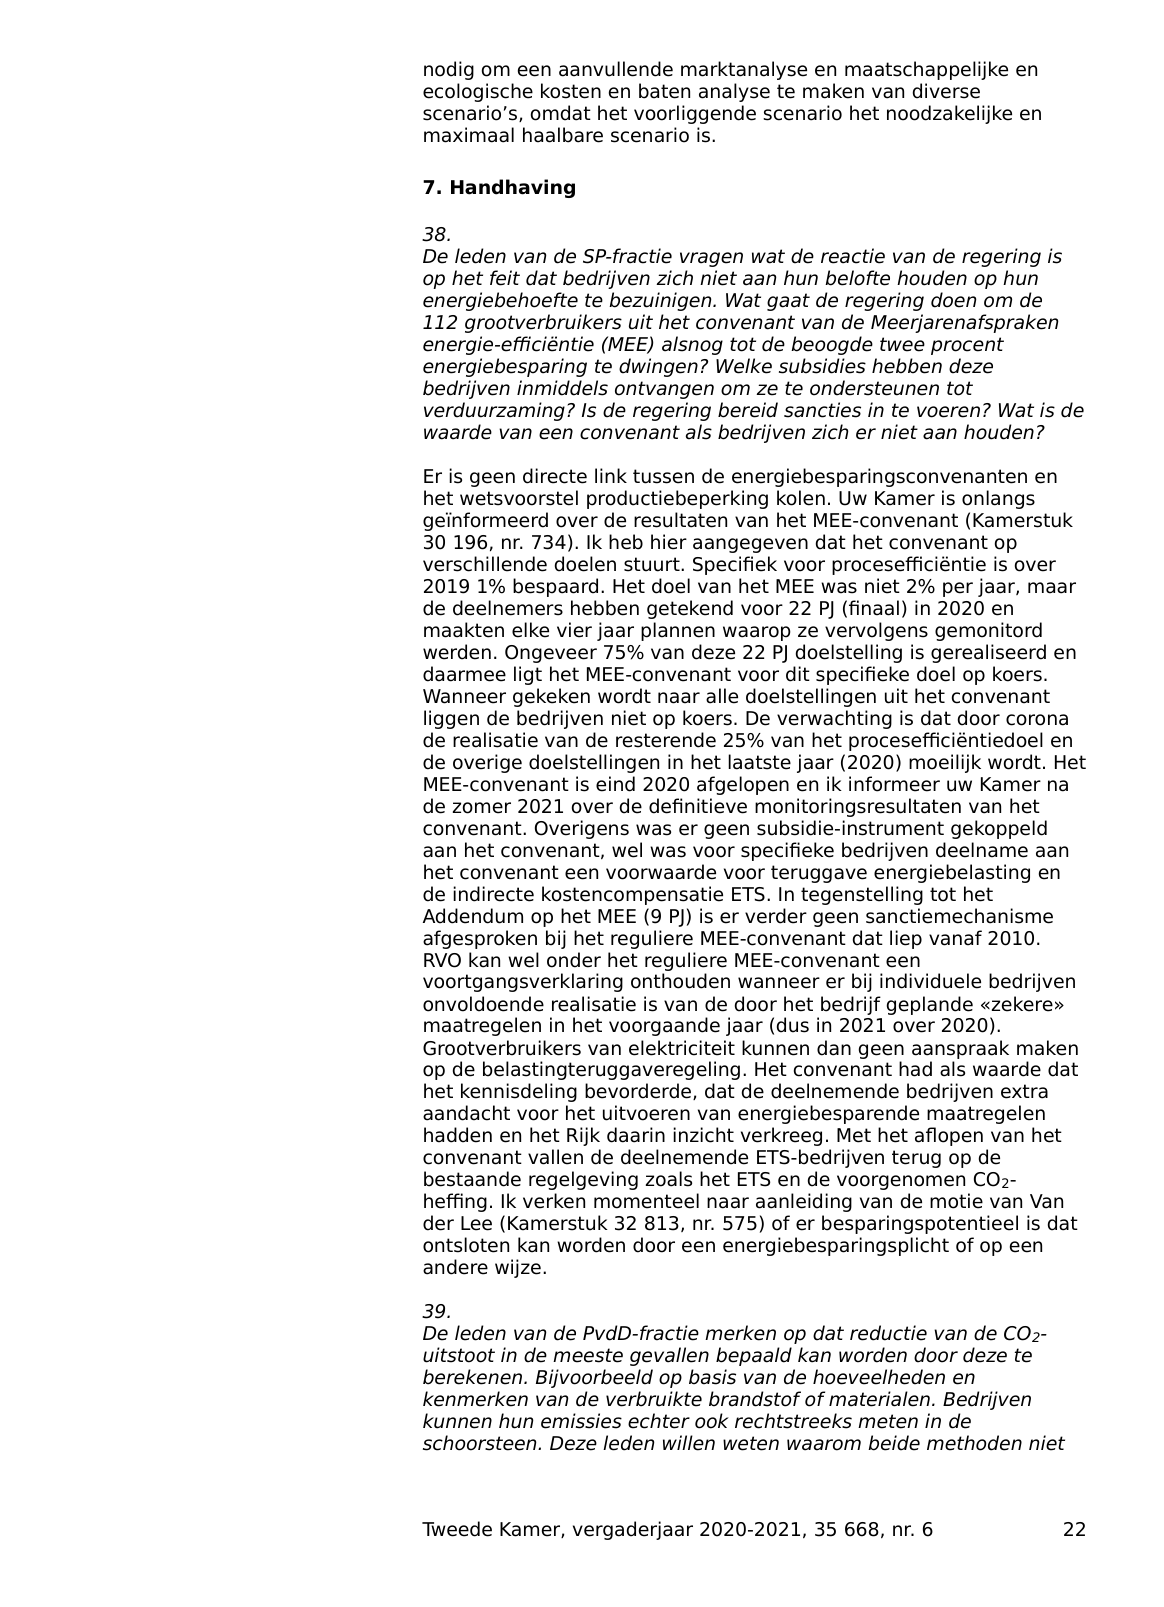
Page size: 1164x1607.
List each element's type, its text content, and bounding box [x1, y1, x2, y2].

text 38. [422, 224, 1087, 246]
text 39. [422, 1301, 1087, 1323]
subtitle 7. Handhaving [422, 177, 1087, 199]
text Er is geen directe link tussen de energiebesparingsconvenanten en het wetsvoorstel productiebeperking kolen. Uw Kamer is onlangs geïnformeerd over de resultaten van het MEE-convenant (Kamerstuk 30 196, nr. 734). Ik heb hier aangegeven dat het convenant op verschillende doelen stuurt. Specifiek voor procesefficiëntie is over 2019 1% bespaard. Het doel van het MEE was niet 2% per jaar, maar de deelnemers hebben getekend voor 22 PJ (finaal) in 2020 en maakten elke vier jaar plannen waarop ze vervolgens gemonitord werden. Ongeveer 75% van deze 22 PJ doelstelling is gerealiseerd en daarmee ligt het MEE-convenant voor dit specifieke doel op koers. Wanneer gekeken wordt naar alle doelstellingen uit het convenant liggen de bedrijven niet op koers. De verwachting is dat door corona de realisatie van de resterende 25% van het procesefficiëntiedoel en de overige doelstellingen in het laatste jaar (2020) moeilijk wordt. Het MEE-convenant is eind 2020 afgelopen en ik informeer uw Kamer na de zomer 2021 over de definitieve monitoringsresultaten van het convenant. Overigens was er geen subsidie-instrument gekoppeld aan het convenant, wel was voor specifieke bedrijven deelname aan het convenant een voorwaarde voor teruggave energiebelasting en de indirecte kostencompensatie ETS. In tegenstelling tot het Addendum op het MEE (9 PJ) is er verder geen sanctiemechanisme afgesproken bij het reguliere MEE-convenant dat liep vanaf 2010. RVO kan wel onder het reguliere MEE-convenant een voortgangsverklaring onthouden wanneer er bij individuele bedrijven onvoldoende realisatie is van de door het bedrijf geplande «zekere» maatregelen in het voorgaande jaar (dus in 2021 over 2020). Grootverbruikers van elektriciteit kunnen dan geen aanspraak maken op de belastingteruggaveregeling. Het convenant had als waarde dat het kennisdeling bevorderde, dat de deelnemende bedrijven extra aandacht voor het uitvoeren van energiebesparende maatregelen hadden en het Rijk daarin inzicht verkreeg. Met het aflopen van het convenant vallen de deelnemende ETS-bedrijven terug op de bestaande regelgeving zoals het ETS en de voorgenomen CO2-heffing. Ik verken momenteel naar aanleiding van de motie van Van der Lee (Kamerstuk 32 813, nr. 575) of er besparingspotentieel is dat ontsloten kan worden door een energiebesparingsplicht of op een andere wijze. [422, 466, 1087, 1279]
text nodig om een aanvullende marktanalyse en maatschappelijke en ecologische kosten en baten analyse te maken van diverse scenario’s, omdat het voorliggende scenario het noodzakelijke en maximaal haalbare scenario is. [422, 59, 1087, 147]
text De leden van de SP-fractie vragen wat de reactie van de regering is op het feit dat bedrijven zich niet aan hun belofte houden op hun energiebehoefte te bezuinigen. Wat gaat de regering doen om de 112 grootverbruikers uit het convenant van de Meerjarenafspraken energie-efficiëntie (MEE) alsnog tot de beoogde twee procent energiebesparing te dwingen? Welke subsidies hebben deze bedrijven inmiddels ontvangen om ze te ondersteunen tot verduurzaming? Is de regering bereid sancties in te voeren? Wat is de waarde van een convenant als bedrijven zich er niet aan houden? [422, 246, 1087, 444]
text De leden van de PvdD-fractie merken op dat reductie van de CO2-uitstoot in de meeste gevallen bepaald kan worden door deze te berekenen. Bijvoorbeeld op basis van de hoeveelheden en kenmerken van de verbruikte brandstof of materialen. Bedrijven kunnen hun emissies echter ook rechtstreeks meten in de schoorsteen. Deze leden willen weten waarom beide methoden niet [422, 1323, 1087, 1455]
